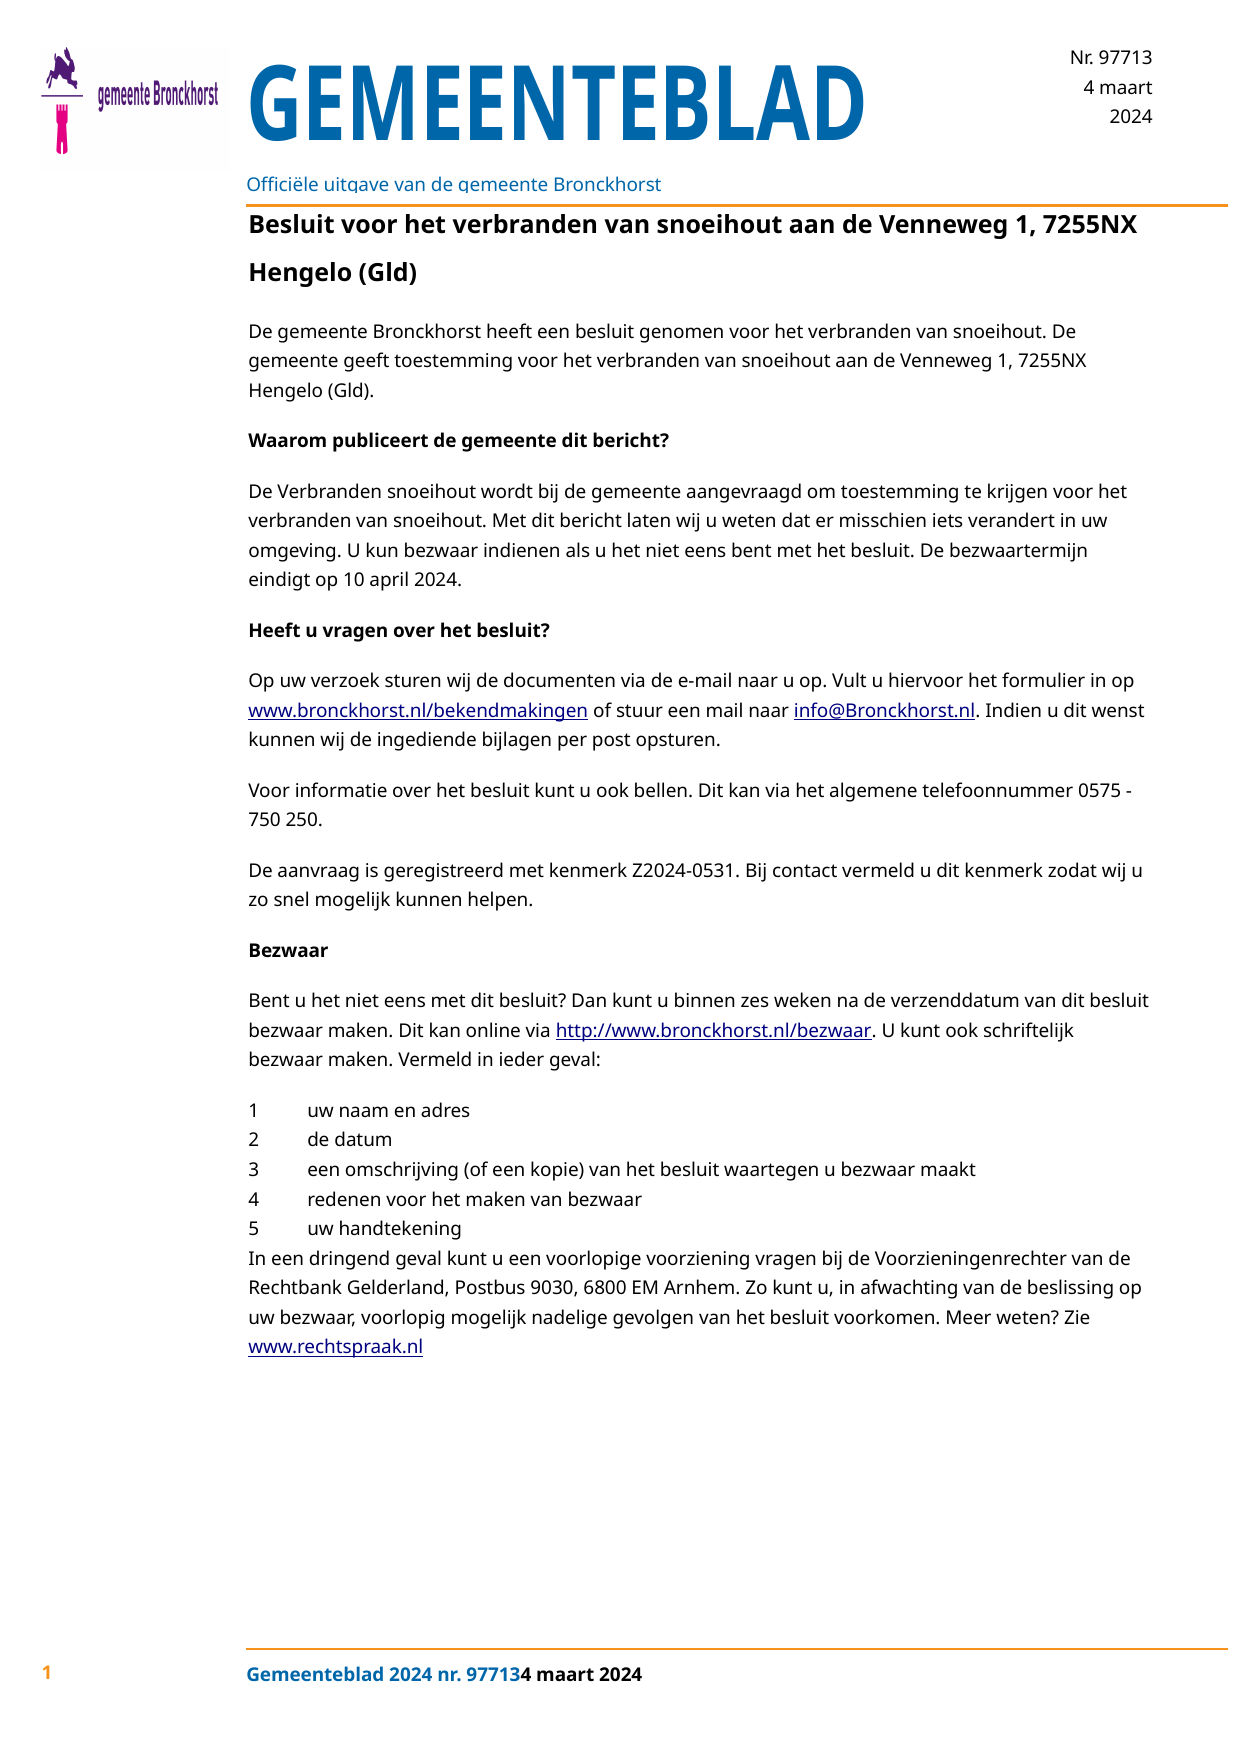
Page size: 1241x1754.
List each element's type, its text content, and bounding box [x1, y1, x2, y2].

text De Verbranden snoeihout wordt bij de gemeente aangevraagd om toestemming te krijgen voor het verbranden van snoeihout. Met dit bericht laten wij u weten dat er misschien iets verandert in uw omgeving. U kun bezwaar indienen als u het niet eens bent met het besluit. De bezwaartermijn eindigt op 10 april 2024. [248, 478, 1152, 592]
list uw handtekening [248, 1215, 1152, 1241]
list een omschrijving (of een kopie) van het besluit waartegen u bezwaar maakt [248, 1156, 1152, 1182]
text De gemeente Bronckhorst heeft een besluit genomen voor het verbranden van snoeihout. De gemeente geeft toestemming voor het verbranden van snoeihout aan de Venneweg 1, 7255NX Hengelo (Gld). [248, 318, 1152, 403]
list redenen voor het maken van bezwaar [248, 1186, 1152, 1212]
text Besluit voor het verbranden van snoeihout aan de Venneweg 1, 7255NX Hengelo (Gld) [248, 207, 1152, 288]
text In een dringend geval kunt u een voorlopige voorziening vragen bij de Voorzieningenrechter van de Rechtbank Gelderland, Postbus 9030, 6800 EM Arnhem. Zo kunt u, in afwachting van de beslissing op uw bezwaar, voorlopig mogelijk nadelige gevolgen van het besluit voorkomen. Meer weten? Zie www.rechtspraak.nl [248, 1245, 1152, 1359]
text De aanvraag is geregistreerd met kenmerk Z2024-0531. Bij contact vermeld u dit kenmerk zodat wij u zo snel mogelijk kunnen helpen. [248, 857, 1152, 912]
text Bezwaar [248, 937, 1152, 963]
text Voor informatie over het besluit kunt u ook bellen. Dit kan via het algemene telefoonnummer 0575 - 750 250. [248, 777, 1152, 832]
text Bent u het niet eens met dit besluit? Dan kunt u binnen zes weken na de verzenddatum van dit besluit bezwaar maken. Dit kan online via http://www.bronckhorst.nl/bezwaar. U kunt ook schriftelijk bezwaar maken. Vermeld in ieder geval: [248, 987, 1152, 1072]
text Op uw verzoek sturen wij de documenten via de e-mail naar u op. Vult u hiervoor het formulier in op www.bronckhorst.nl/bekendmakingen of stuur een mail naar info@Bronckhorst.nl. Indien u dit wenst kunnen wij de ingediende bijlagen per post opsturen. [248, 667, 1152, 752]
text Heeft u vragen over het besluit? [248, 617, 1152, 643]
list de datum [248, 1127, 1152, 1152]
list uw naam en adres [248, 1097, 1152, 1123]
text Waarom publiceert de gemeente dit bericht? [248, 427, 1152, 453]
picture [41, 47, 231, 172]
